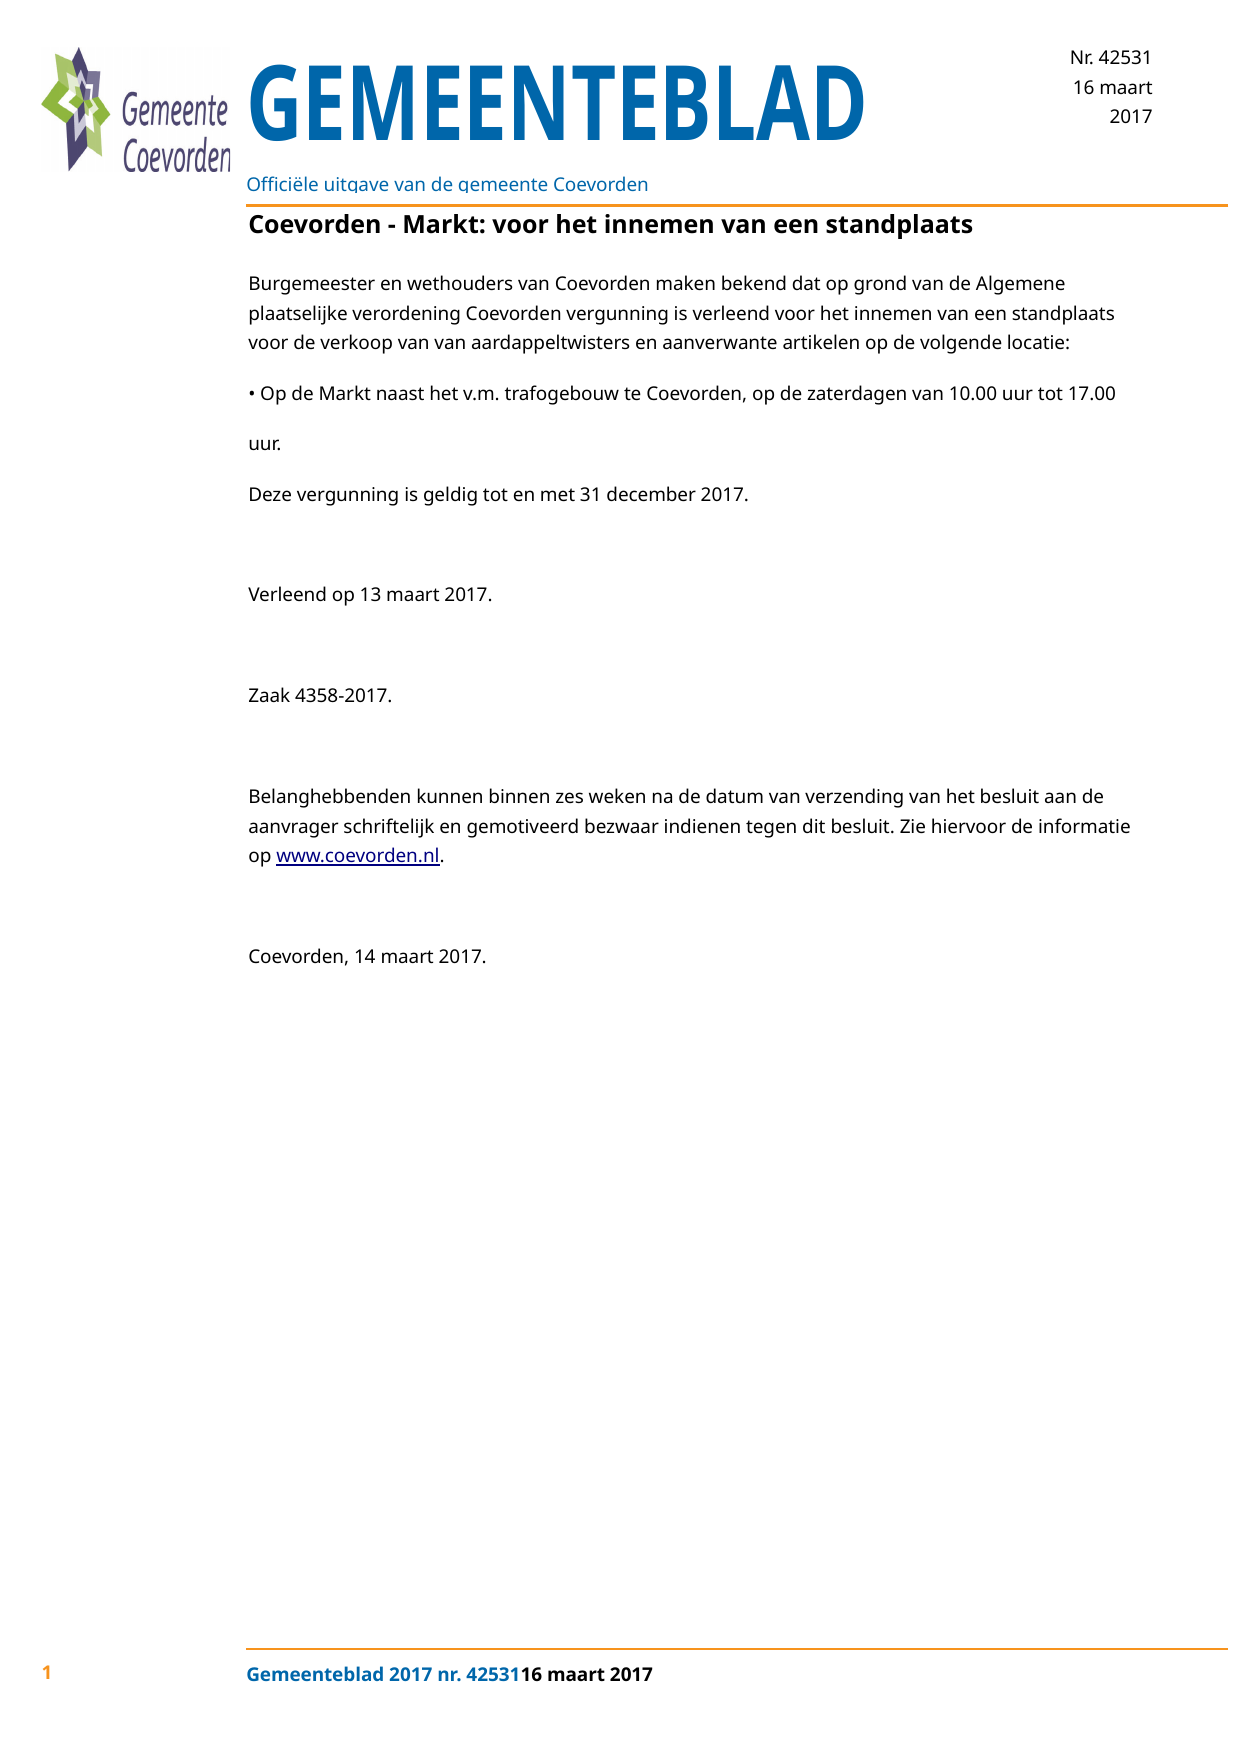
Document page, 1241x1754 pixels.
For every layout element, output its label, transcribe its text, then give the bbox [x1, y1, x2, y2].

text Verleend op 13 maart 2017. [248, 582, 1152, 607]
text Deze vergunning is geldig tot en met 31 december 2017. [248, 481, 1152, 506]
text Coevorden - Markt: voor het innemen van een standplaats [248, 207, 1152, 241]
text Burgemeester en wethouders van Coevorden maken bekend dat op grond van de Algemene plaatselijke verordening Coevorden vergunning is verleend voor het innemen van een standplaats voor de verkoop van van aardappeltwisters en aanverwante artikelen op de volgende locatie: [248, 270, 1152, 355]
text uur. [248, 430, 1152, 456]
text Belanghebbenden kunnen binnen zes weken na de datum van verzending van het besluit aan de aanvrager schriftelijk en gemotiveerd bezwaar indienen tegen dit besluit. Zie hiervoor de informatie op www.coevorden.nl. [248, 783, 1152, 868]
text Coevorden, 14 maart 2017. [248, 943, 1152, 969]
picture [41, 47, 231, 172]
text Zaak 4358-2017. [248, 682, 1152, 708]
text • Op de Markt naast het v.m. trafogebouw te Coevorden, op de zaterdagen van 10.00 uur tot 17.00 [248, 380, 1152, 406]
